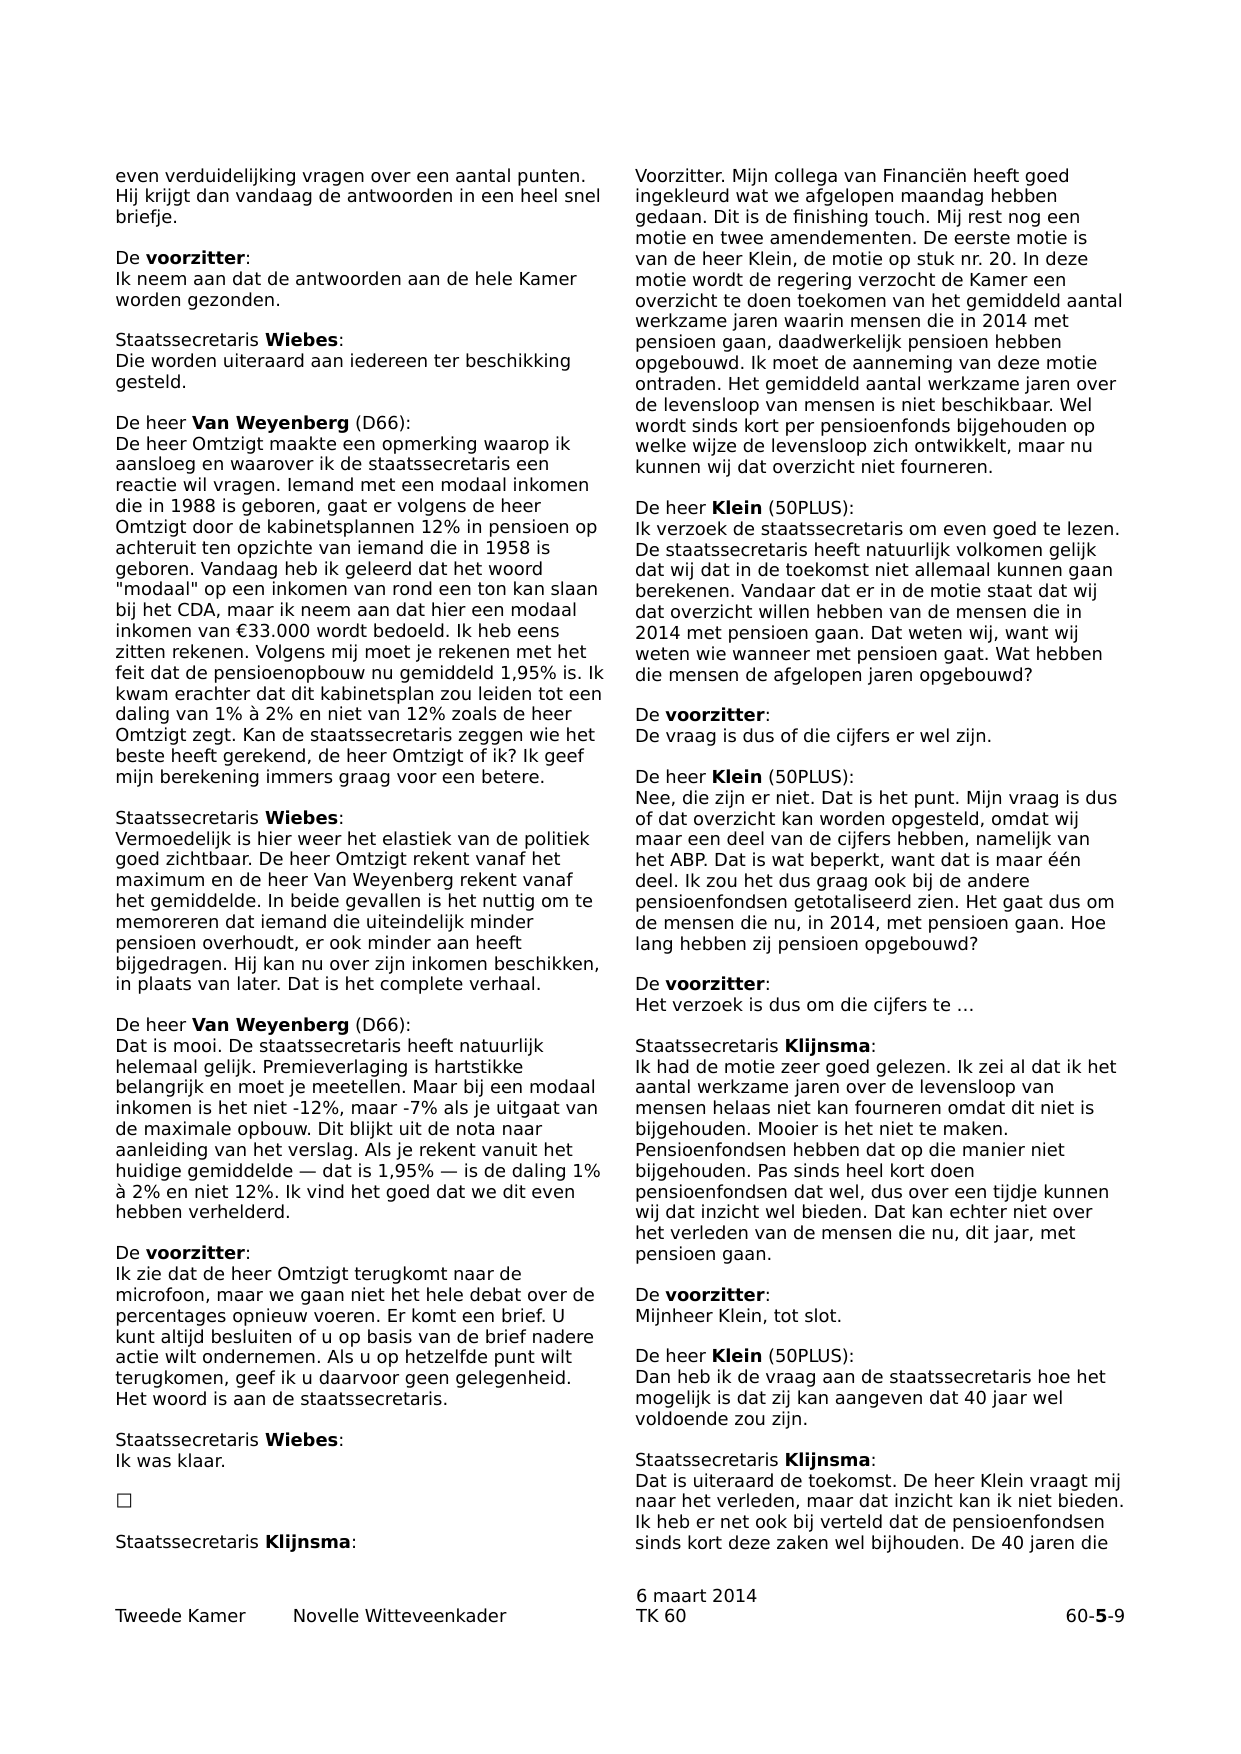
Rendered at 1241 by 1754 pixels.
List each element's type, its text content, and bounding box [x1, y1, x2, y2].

text De voorzitter: [635, 1285, 1125, 1306]
text Die worden uiteraard aan iedereen ter beschikking gesteld. [115, 351, 605, 393]
text De voorzitter: [635, 974, 1125, 995]
text Staatssecretaris Wiebes: [115, 330, 605, 351]
text De heer Van Weyenberg (D66): [115, 1015, 605, 1036]
text Ik verzoek de staatssecretaris om even goed te lezen. De staatssecretaris heeft natuurlijk volkomen gelijk dat wij dat in de toekomst niet allemaal kunnen gaan berekenen. Vandaar dat er in de motie staat dat wij dat overzicht willen hebben van de mensen die in 2014 met pensioen gaan. Dat weten wij, want wij weten wie wanneer met pensioen gaat. Wat hebben die mensen de afgelopen jaren opgebouwd? [635, 518, 1125, 685]
text Staatssecretaris Klijnsma: [115, 1532, 605, 1553]
text ⬜ [115, 1491, 605, 1512]
text De heer Van Weyenberg (D66): [115, 413, 605, 433]
text Mijnheer Klein, tot slot. [635, 1306, 1125, 1326]
text Dan heb ik de vraag aan de staatssecretaris hoe het mogelijk is dat zij kan aangeven dat 40 jaar wel voldoende zou zijn. [635, 1367, 1125, 1429]
text Ik zie dat de heer Omtzigt terugkomt naar de microfoon, maar we gaan niet het hele debat over de percentages opnieuw voeren. Er komt een brief. U kunt altijd besluiten of u op basis van de brief nadere actie wilt ondernemen. Als u op hetzelfde punt wilt terugkomen, geef ik u daarvoor geen gelegenheid. Het woord is aan de staatssecretaris. [115, 1264, 605, 1410]
text even verduidelijking vragen over een aantal punten. Hij krijgt dan vandaag de antwoorden in een heel snel briefje. [115, 165, 605, 228]
text Staatssecretaris Klijnsma: [635, 1449, 1125, 1470]
text Staatssecretaris Wiebes: [115, 807, 605, 828]
text Ik was klaar. [115, 1450, 605, 1471]
text De heer Omtzigt maakte een opmerking waarop ik aansloeg en waarover ik de staatssecretaris een reactie wil vragen. Iemand met een modaal inkomen die in 1988 is geboren, gaat er volgens de heer Omtzigt door de kabinetsplannen 12% in pensioen op achteruit ten opzichte van iemand die in 1958 is geboren. Vandaag heb ik geleerd dat het woord "modaal" op een inkomen van rond een ton kan slaan bij het CDA, maar ik neem aan dat hier een modaal inkomen van €33.000 wordt bedoeld. Ik heb eens zitten rekenen. Volgens mij moet je rekenen met het feit dat de pensioenopbouw nu gemiddeld 1,95% is. Ik kwam erachter dat dit kabinetsplan zou leiden tot een daling van 1% à 2% en niet van 12% zoals de heer Omtzigt zegt. Kan de staatssecretaris zeggen wie het beste heeft gerekend, de heer Omtzigt of ik? Ik geef mijn berekening immers graag voor een betere. [115, 433, 605, 787]
text De heer Klein (50PLUS): [635, 498, 1125, 518]
text De heer Klein (50PLUS): [635, 767, 1125, 787]
text De heer Klein (50PLUS): [635, 1346, 1125, 1367]
text Het verzoek is dus om die cijfers te … [635, 995, 1125, 1016]
text Dat is uiteraard de toekomst. De heer Klein vraagt mij naar het verleden, maar dat inzicht kan ik niet bieden. Ik heb er net ook bij verteld dat de pensioenfondsen sinds kort deze zaken wel bijhouden. De 40 jaren die [635, 1470, 1125, 1554]
text De vraag is dus of die cijfers er wel zijn. [635, 726, 1125, 747]
text De voorzitter: [115, 248, 605, 268]
text Nee, die zijn er niet. Dat is het punt. Mijn vraag is dus of dat overzicht kan worden opgesteld, omdat wij maar een deel van de cijfers hebben, namelijk van het ABP. Dat is wat beperkt, want dat is maar één deel. Ik zou het dus graag ook bij de andere pensioenfondsen getotaliseerd zien. Het gaat dus om de mensen die nu, in 2014, met pensioen gaan. Hoe lang hebben zij pensioen opgebouwd? [635, 787, 1125, 954]
text Dat is mooi. De staatssecretaris heeft natuurlijk helemaal gelijk. Premieverlaging is hartstikke belangrijk en moet je meetellen. Maar bij een modaal inkomen is het niet -12%, maar -7% als je uitgaat van de maximale opbouw. Dit blijkt uit de nota naar aanleiding van het verslag. Als je rekent vanuit het huidige gemiddelde — dat is 1,95% — is de daling 1% à 2% en niet 12%. Ik vind het goed dat we dit even hebben verhelderd. [115, 1036, 605, 1223]
text Staatssecretaris Klijnsma: [635, 1036, 1125, 1056]
text Voorzitter. Mijn collega van Financiën heeft goed ingekleurd wat we afgelopen maandag hebben gedaan. Dit is de finishing touch. Mij rest nog een motie en twee amendementen. De eerste motie is van de heer Klein, de motie op stuk nr. 20. In deze motie wordt de regering verzocht de Kamer een overzicht te doen toekomen van het gemiddeld aantal werkzame jaren waarin mensen die in 2014 met pensioen gaan, daadwerkelijk pensioen hebben opgebouwd. Ik moet de aanneming van deze motie ontraden. Het gemiddeld aantal werkzame jaren over de levensloop van mensen is niet beschikbaar. Wel wordt sinds kort per pensioenfonds bijgehouden op welke wijze de levensloop zich ontwikkelt, maar nu kunnen wij dat overzicht niet fourneren. [635, 165, 1125, 478]
text Ik neem aan dat de antwoorden aan de hele Kamer worden gezonden. [115, 268, 605, 310]
text Ik had de motie zeer goed gelezen. Ik zei al dat ik het aantal werkzame jaren over de levensloop van mensen helaas niet kan fourneren omdat dit niet is bijgehouden. Mooier is het niet te maken. Pensioenfondsen hebben dat op die manier niet bijgehouden. Pas sinds heel kort doen pensioenfondsen dat wel, dus over een tijdje kunnen wij dat inzicht wel bieden. Dat kan echter niet over het verleden van de mensen die nu, dit jaar, met pensioen gaan. [635, 1056, 1125, 1265]
text Vermoedelijk is hier weer het elastiek van de politiek goed zichtbaar. De heer Omtzigt rekent vanaf het maximum en de heer Van Weyenberg rekent vanaf het gemiddelde. In beide gevallen is het nuttig om te memoreren dat iemand die uiteindelijk minder pensioen overhoudt, er ook minder aan heeft bijgedragen. Hij kan nu over zijn inkomen beschikken, in plaats van later. Dat is het complete verhaal. [115, 828, 605, 995]
text Staatssecretaris Wiebes: [115, 1430, 605, 1450]
text De voorzitter: [115, 1243, 605, 1264]
text De voorzitter: [635, 705, 1125, 726]
